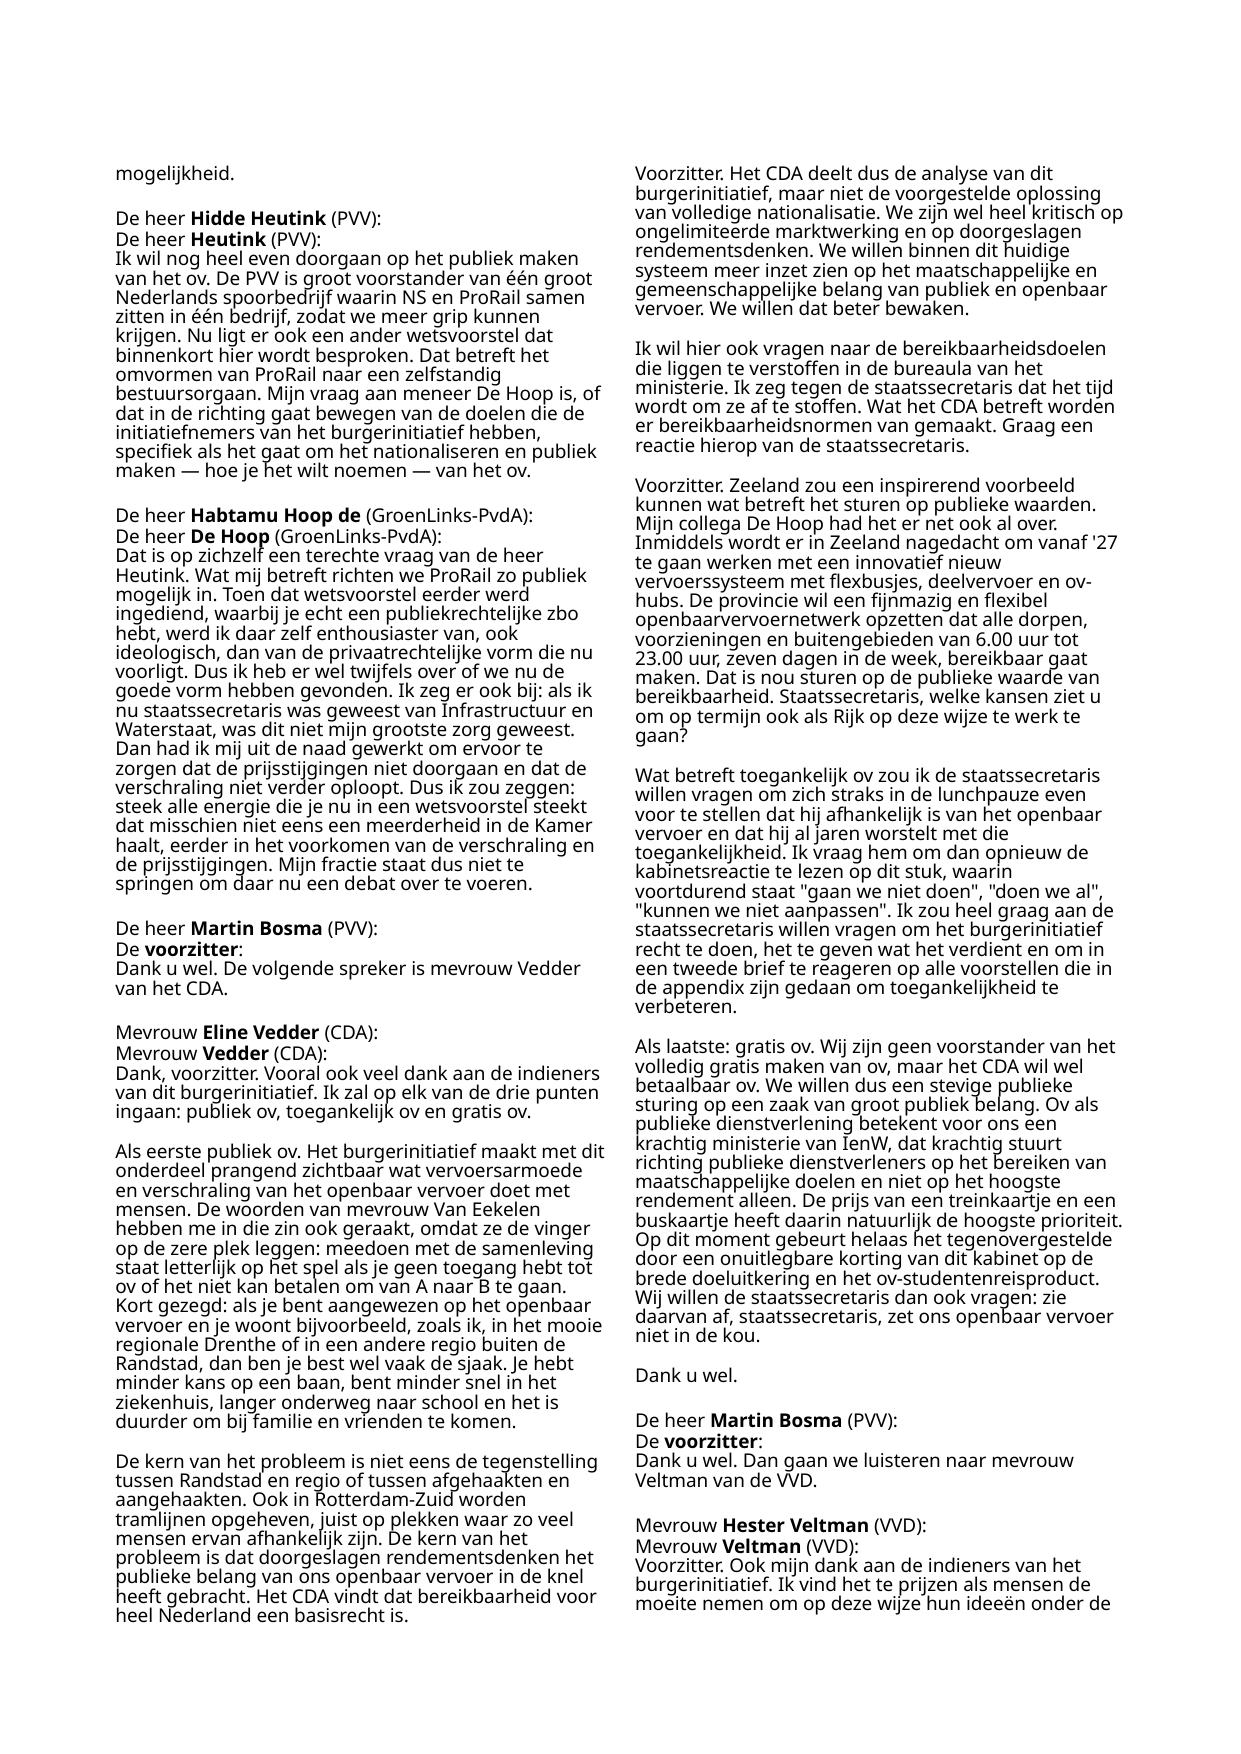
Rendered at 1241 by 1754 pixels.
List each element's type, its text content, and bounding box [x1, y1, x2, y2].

text Dank, voorzitter. Vooral ook veel dank aan de indieners van dit burgerinitiatief. Ik zal op elk van de drie punten ingaan: publiek ov, toegankelijk ov en gratis ov. [115, 1064, 605, 1122]
text Ik wil nog heel even doorgaan op het publiek maken van het ov. De PVV is groot voorstander van één groot Nederlands spoorbedrijf waarin NS en ProRail samen zitten in één bedrijf, zodat we meer grip kunnen krijgen. Nu ligt er ook een ander wetsvoorstel dat binnenkort hier wordt besproken. Dat betreft het omvormen van ProRail naar een zelfstandig bestuursorgaan. Mijn vraag aan meneer De Hoop is, of dat in de richting gaat bewegen van de doelen die de initiatiefnemers van het burgerinitiatief hebben, specifiek als het gaat om het nationaliseren en publiek maken — hoe je het wilt noemen — van het ov. [115, 250, 605, 482]
text Dank u wel. De volgende spreker is mevrouw Vedder van het CDA. [115, 960, 605, 999]
text Voorzitter. Het CDA deelt dus de analyse van dit burgerinitiatief, maar niet de voorgestelde oplossing van volledige nationalisatie. We zijn wel heel kritisch op ongelimiteerde marktwerking en op doorgeslagen rendementsdenken. We willen binnen dit huidige systeem meer inzet zien op het maatschappelijke en gemeenschappelijke belang van publiek en openbaar vervoer. We willen dat beter bewaken. [635, 165, 1125, 319]
text Ik wil hier ook vragen naar de bereikbaarheidsdoelen die liggen te verstoffen in de bureaula van het ministerie. Ik zeg tegen de staatssecretaris dat het tijd wordt om ze af te stoffen. Wat het CDA betreft worden er bereikbaarheidsnormen van gemaakt. Graag een reactie hierop van de staatssecretaris. [635, 340, 1125, 456]
text Dat is op zichzelf een terechte vraag van de heer Heutink. Wat mij betreft richten we ProRail zo publiek mogelijk in. Toen dat wetsvoorstel eerder werd ingediend, waarbij je echt een publiekrechtelijke zbo hebt, werd ik daar zelf enthousiaster van, ook ideologisch, dan van de privaatrechtelijke vorm die nu voorligt. Dus ik heb er wel twijfels over of we nu de goede vorm hebben gevonden. Ik zeg er ook bij: als ik nu staatssecretaris was geweest van Infrastructuur en Waterstaat, was dit niet mijn grootste zorg geweest. Dan had ik mij uit de naad gewerkt om ervoor te zorgen dat de prijsstijgingen niet doorgaan en dat de verschraling niet verder oploopt. Dus ik zou zeggen: steek alle energie die je nu in een wetsvoorstel steekt dat misschien niet eens een meerderheid in de Kamer haalt, eerder in het voorkomen van de verschraling en de prijsstijgingen. Mijn fractie staat dus niet te springen om daar nu een debat over te voeren. [115, 547, 605, 894]
text Mevrouw Veltman (VVD): [635, 1538, 1125, 1557]
text De heer Martin Bosma (PVV): [115, 915, 605, 941]
text Mevrouw Eline Vedder (CDA): [115, 1019, 605, 1045]
text Als laatste: gratis ov. Wij zijn geen voorstander van het volledig gratis maken van ov, maar het CDA wil wel betaalbaar ov. We willen dus een stevige publieke sturing op een zaak van groot publiek belang. Ov als publieke dienstverlening betekent voor ons een krachtig ministerie van IenW, dat krachtig stuurt richting publieke dienstverleners op het bereiken van maatschappelijke doelen en niet op het hoogste rendement alleen. De prijs van een treinkaartje en een buskaartje heeft daarin natuurlijk de hoogste prioriteit. Op dit moment gebeurt helaas het tegenovergestelde door een onuitlegbare korting van dit kabinet op de brede doeluitkering en het ov-studentenreisproduct. Wij willen de staatssecretaris dan ook vragen: zie daarvan af, staatssecretaris, zet ons openbaar vervoer niet in de kou. [635, 1038, 1125, 1347]
text De heer Heutink (PVV): [115, 231, 605, 250]
text mogelijkheid. [115, 165, 605, 184]
text De heer De Hoop (GroenLinks-PvdA): [115, 528, 605, 547]
text Mevrouw Vedder (CDA): [115, 1045, 605, 1064]
text Dank u wel. Dan gaan we luisteren naar mevrouw Veltman van de VVD. [635, 1452, 1125, 1491]
text Dank u wel. [635, 1367, 1125, 1387]
text Voorzitter. Zeeland zou een inspirerend voorbeeld kunnen wat betreft het sturen op publieke waarden. Mijn collega De Hoop had het er net ook al over. Inmiddels wordt er in Zeeland nagedacht om vanaf '27 te gaan werken met een innovatief nieuw vervoerssysteem met flexbusjes, deelvervoer en ov-hubs. De provincie wil een fijnmazig en flexibel openbaarvervoernetwerk opzetten dat alle dorpen, voorzieningen en buitengebieden van 6.00 uur tot 23.00 uur, zeven dagen in de week, bereikbaar gaat maken. Dat is nou sturen op de publieke waarde van bereikbaarheid. Staatssecretaris, welke kansen ziet u om op termijn ook als Rijk op deze wijze te werk te gaan? [635, 477, 1125, 746]
text Wat betreft toegankelijk ov zou ik de staatssecretaris willen vragen om zich straks in de lunchpauze even voor te stellen dat hij afhankelijk is van het openbaar vervoer en dat hij al jaren worstelt met die toegankelijkheid. Ik vraag hem om dan opnieuw de kabinetsreactie te lezen op dit stuk, waarin voortdurend staat "gaan we niet doen", "doen we al", "kunnen we niet aanpassen". Ik zou heel graag aan de staatssecretaris willen vragen om het burgerinitiatief recht te doen, het te geven wat het verdient en om in een tweede brief te reageren op alle voorstellen die in de appendix zijn gedaan om toegankelijkheid te verbeteren. [635, 767, 1125, 1018]
text De voorzitter: [635, 1433, 1125, 1452]
text De kern van het probleem is niet eens de tegenstelling tussen Randstad en regio of tussen afgehaakten en aangehaakten. Ook in Rotterdam-Zuid worden tramlijnen opgeheven, juist op plekken waar zo veel mensen ervan afhankelijk zijn. De kern van het probleem is dat doorgeslagen rendementsdenken het publieke belang van ons openbaar vervoer in de knel heeft gebracht. Het CDA vindt dat bereikbaarheid voor heel Nederland een basisrecht is. [115, 1453, 605, 1626]
text De heer Martin Bosma (PVV): [635, 1407, 1125, 1433]
text Mevrouw Hester Veltman (VVD): [635, 1512, 1125, 1538]
text De heer Habtamu Hoop de (GroenLinks-PvdA): [115, 502, 605, 528]
text De voorzitter: [115, 941, 605, 960]
text Voorzitter. Ook mijn dank aan de indieners van het burgerinitiatief. Ik vind het te prijzen als mensen de moeite nemen om op deze wijze hun ideeën onder de [635, 1557, 1125, 1615]
text De heer Hidde Heutink (PVV): [115, 205, 605, 231]
text Als eerste publiek ov. Het burgerinitiatief maakt met dit onderdeel prangend zichtbaar wat vervoersarmoede en verschraling van het openbaar vervoer doet met mensen. De woorden van mevrouw Van Eekelen hebben me in die zin ook geraakt, omdat ze de vinger op de zere plek leggen: meedoen met de samenleving staat letterlijk op het spel als je geen toegang hebt tot ov of het niet kan betalen om van A naar B te gaan. Kort gezegd: als je bent aangewezen op het openbaar vervoer en je woont bijvoorbeeld, zoals ik, in het mooie regionale Drenthe of in een andere regio buiten de Randstad, dan ben je best wel vaak de sjaak. Je hebt minder kans op een baan, bent minder snel in het ziekenhuis, langer onderweg naar school en het is duurder om bij familie en vrienden te komen. [115, 1143, 605, 1432]
